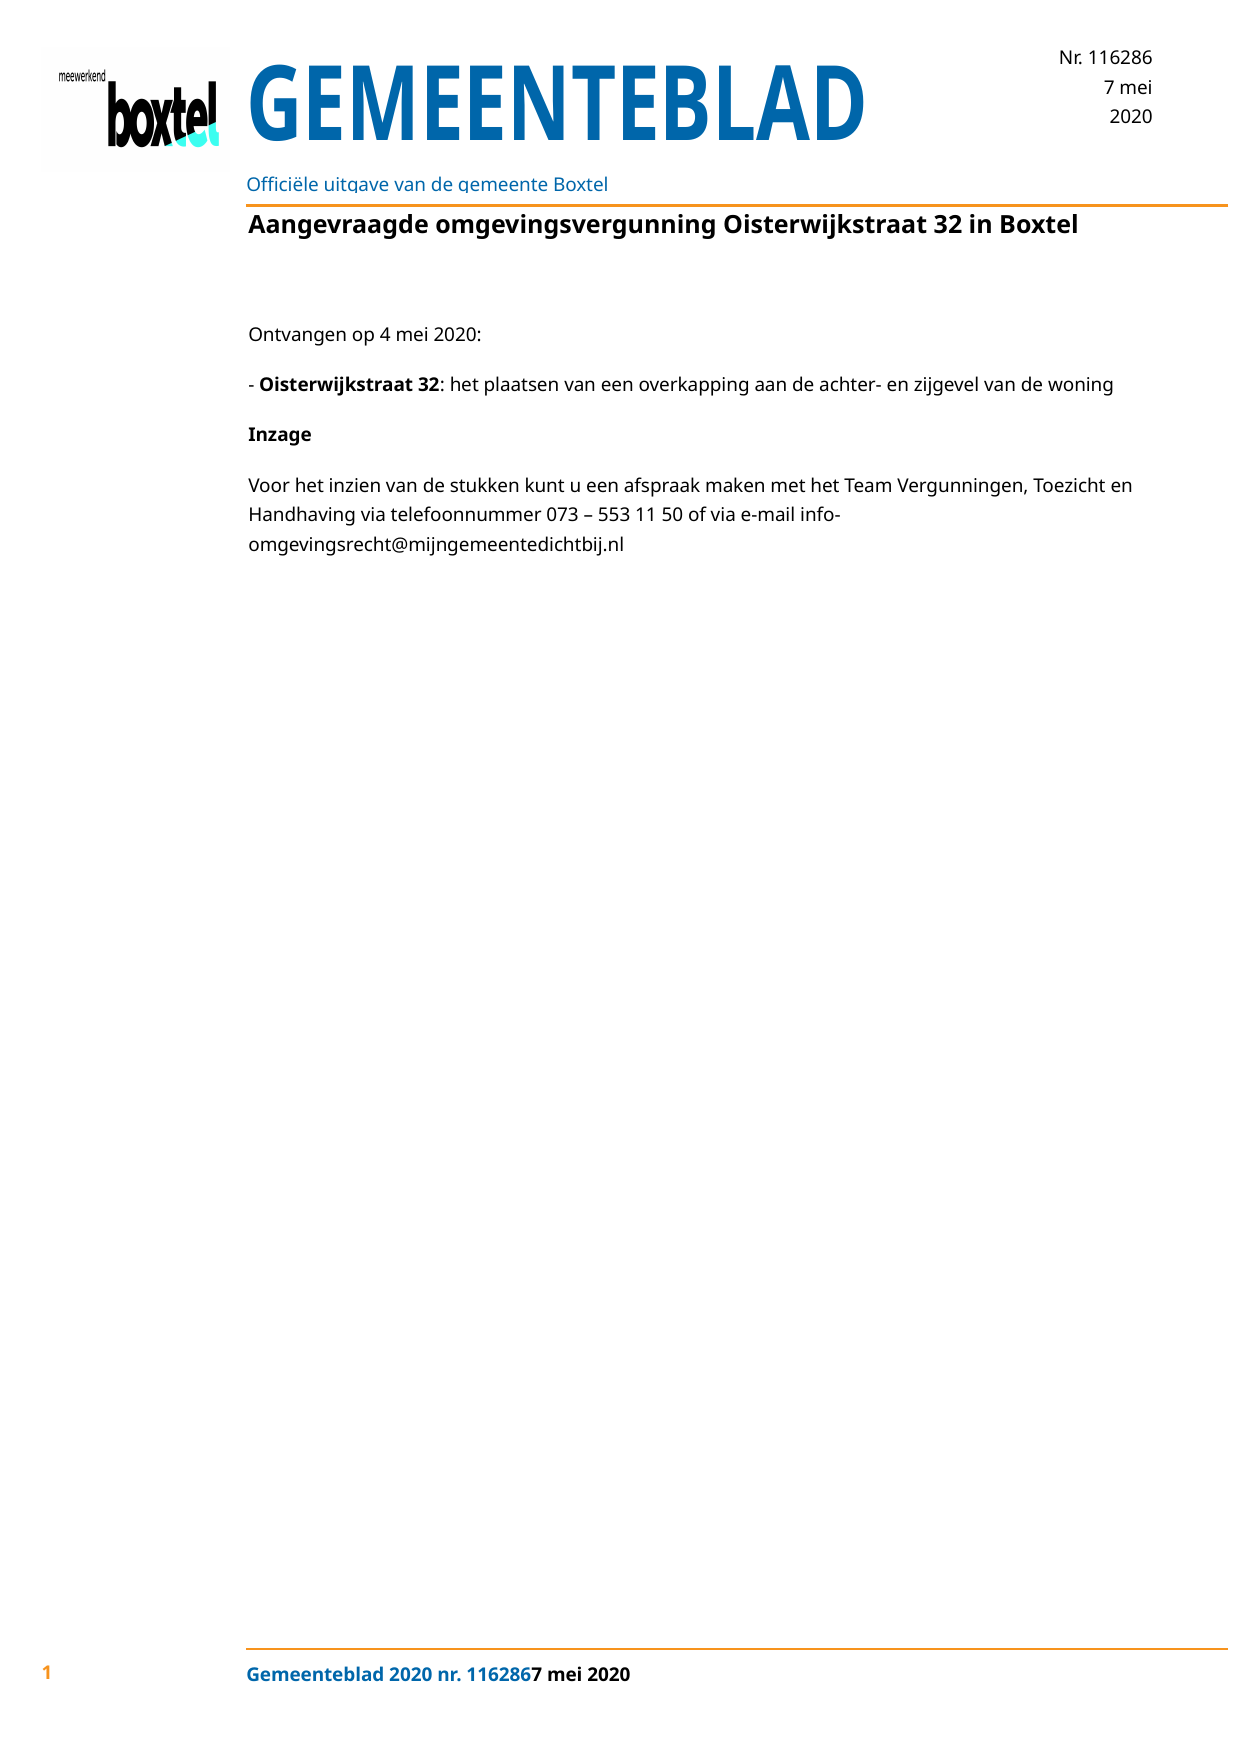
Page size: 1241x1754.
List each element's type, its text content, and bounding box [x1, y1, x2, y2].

text Voor het inzien van de stukken kunt u een afspraak maken met het Team Vergunningen, Toezicht en Handhaving via telefoonnummer 073 – 553 11 50 of via e-mail info-omgevingsrecht@mijngemeentedichtbij.nl [248, 472, 1152, 557]
text Aangevraagde omgevingsvergunning Oisterwijkstraat 32 in Boxtel [248, 207, 1152, 241]
text Ontvangen op 4 mei 2020: [248, 321, 1152, 346]
text - Oisterwijkstraat 32: het plaatsen van een overkapping aan de achter- en zijgevel van de woning [248, 371, 1152, 397]
picture [41, 47, 231, 172]
text Inzage [248, 422, 1152, 447]
